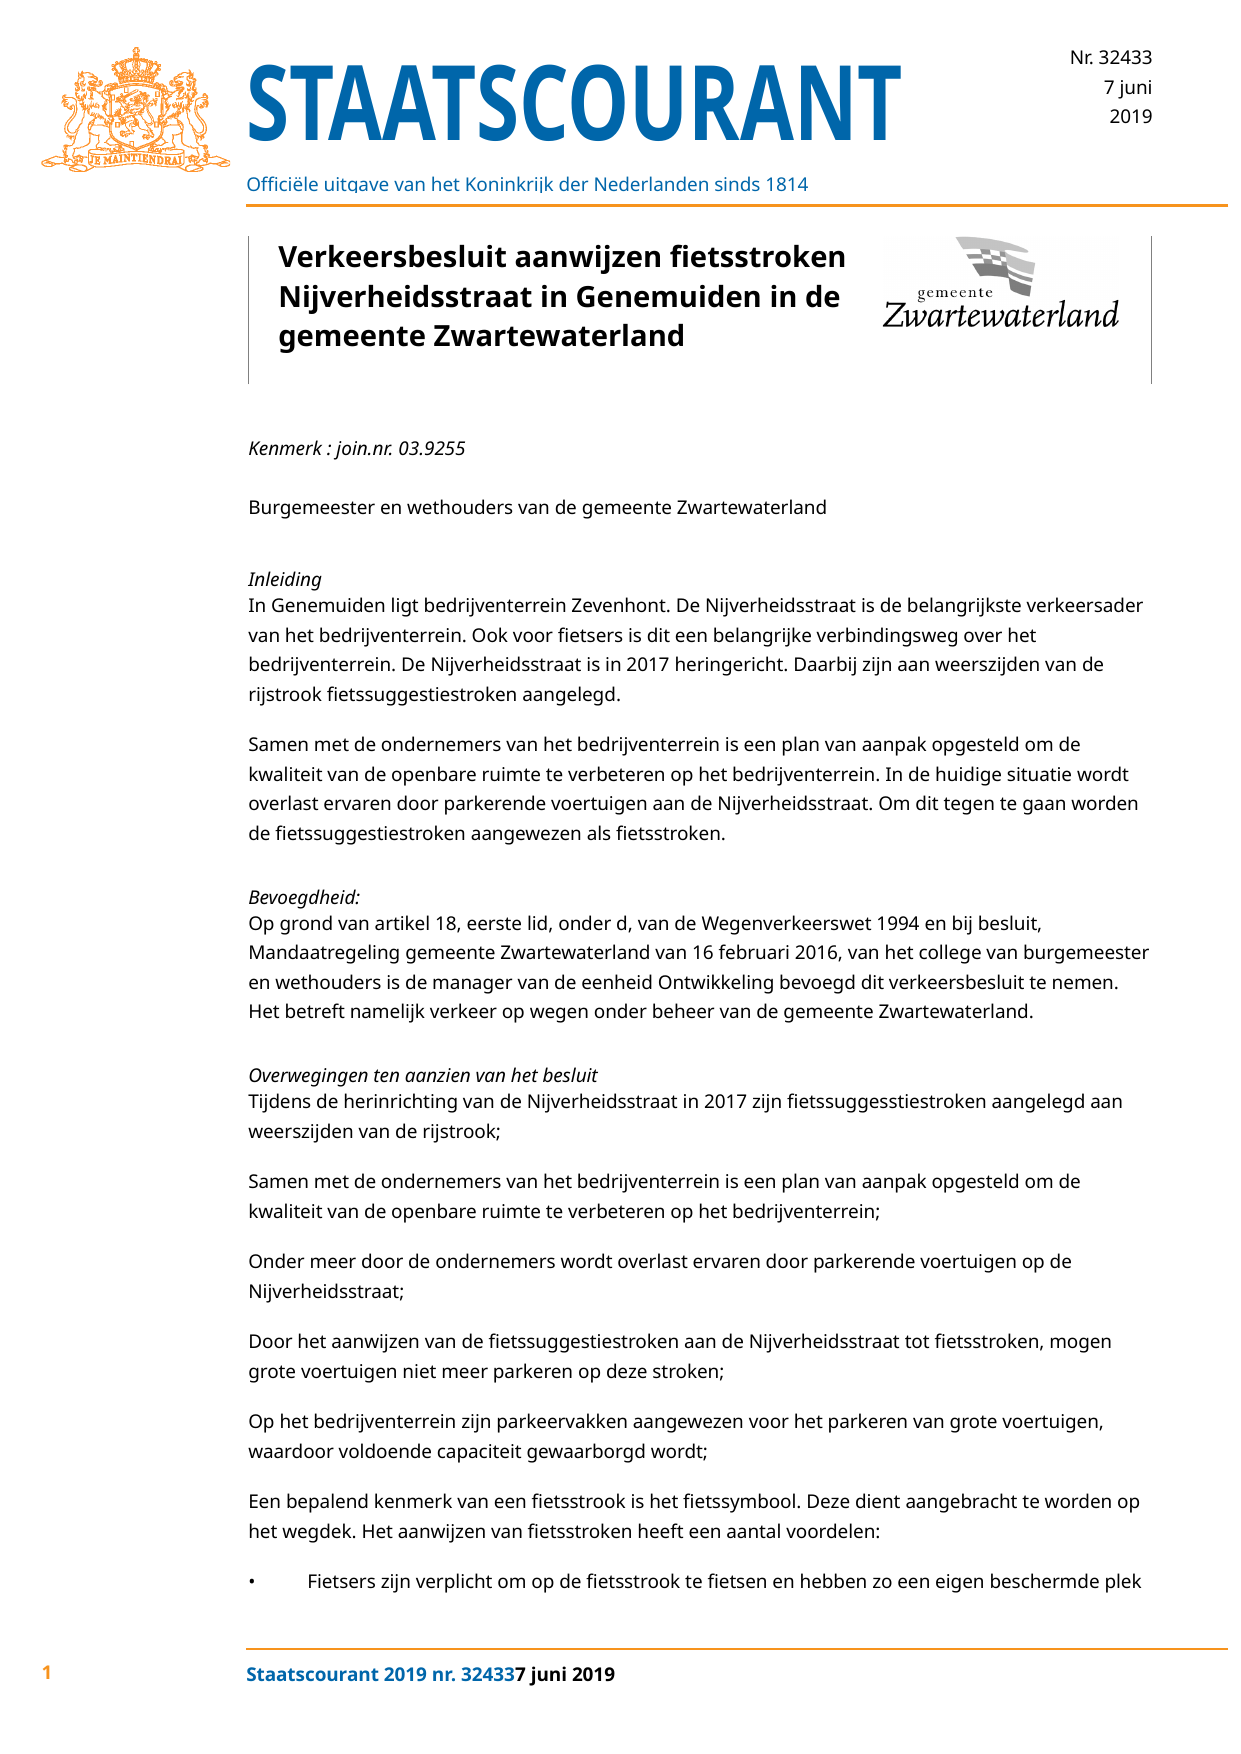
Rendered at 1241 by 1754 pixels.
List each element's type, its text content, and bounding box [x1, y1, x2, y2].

text Inleiding [248, 567, 1152, 592]
list Fietsers zijn verplicht om op de fietsstrook te fietsen en hebben zo een eigen beschermde plek [248, 1568, 1152, 1594]
text Samen met de ondernemers van het bedrijventerrein is een plan van aanpak opgesteld om de kwaliteit van de openbare ruimte te verbeteren op het bedrijventerrein. In de huidige situatie wordt overlast ervaren door parkerende voertuigen aan de Nijverheidsstraat. Om dit tegen te gaan worden de fietssuggestiestroken aangewezen als fietsstroken. [248, 731, 1152, 846]
text Burgemeester en wethouders van de gemeente Zwartewaterland [248, 494, 1152, 519]
picture [882, 236, 1119, 327]
table_header Verkeersbesluit aanwijzen fietsstroken Nijverheidsstraat in Genemuiden in de gemeente Zwartewaterland [249, 236, 850, 384]
table_header [850, 236, 1151, 384]
text Kenmerk : join.nr. 03.9255 [248, 435, 1152, 460]
text Door het aanwijzen van de fietssuggestiestroken aan de Nijverheidsstraat tot fietsstroken, mogen grote voertuigen niet meer parkeren op deze stroken; [248, 1328, 1152, 1384]
text Samen met de ondernemers van het bedrijventerrein is een plan van aanpak opgesteld om de kwaliteit van de openbare ruimte te verbeteren op het bedrijventerrein; [248, 1168, 1152, 1224]
picture [41, 47, 231, 172]
text In Genemuiden ligt bedrijventerrein Zevenhont. De Nijverheidsstraat is de belangrijkste verkeersader van het bedrijventerrein. Ook voor fietsers is dit een belangrijke verbindingsweg over het bedrijventerrein. De Nijverheidsstraat is in 2017 heringericht. Daarbij zijn aan weerszijden van de rijstrook fietssuggestiestroken aangelegd. [248, 592, 1152, 707]
text Overwegingen ten aanzien van het besluit [248, 1063, 1152, 1088]
text Een bepalend kenmerk van een fietsstrook is het fietssymbool. Deze dient aangebracht te worden op het wegdek. Het aanwijzen van fietsstroken heeft een aantal voordelen: [248, 1488, 1152, 1544]
text Op grond van artikel 18, eerste lid, onder d, van de Wegenverkeerswet 1994 en bij besluit, Mandaatregeling gemeente Zwartewaterland van 16 februari 2016, van het college van burgemeester en wethouders is de manager van de eenheid Ontwikkeling bevoegd dit verkeersbesluit te nemen. Het betreft namelijk verkeer op wegen onder beheer van de gemeente Zwartewaterland. [248, 910, 1152, 1024]
text Tijdens de herinrichting van de Nijverheidsstraat in 2017 zijn fietssuggesstiestroken aangelegd aan weerszijden van de rijstrook; [248, 1088, 1152, 1144]
text Onder meer door de ondernemers wordt overlast ervaren door parkerende voertuigen op de Nijverheidsstraat; [248, 1248, 1152, 1304]
text Bevoegdheid: [248, 884, 1152, 910]
text Op het bedrijventerrein zijn parkeervakken aangewezen voor het parkeren van grote voertuigen, waardoor voldoende capaciteit gewaarborgd wordt; [248, 1408, 1152, 1464]
